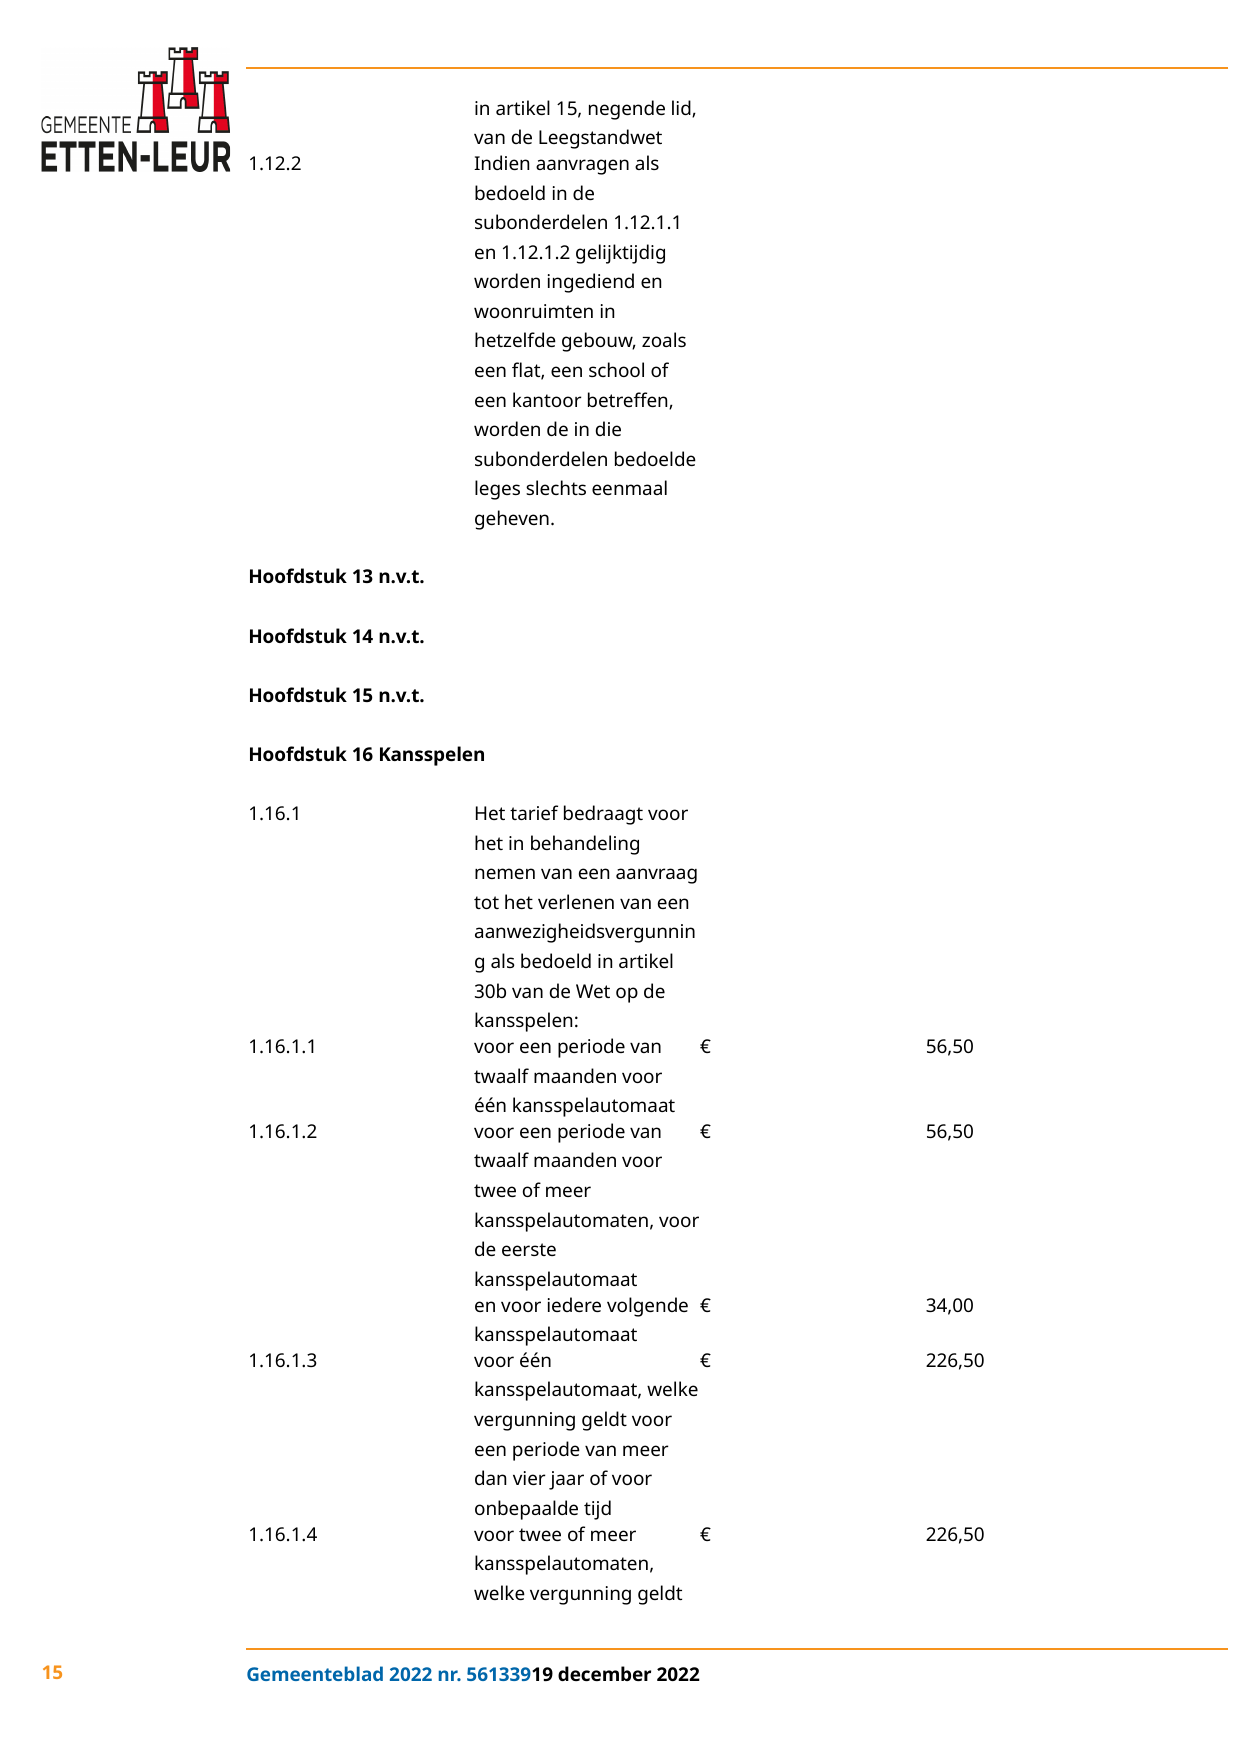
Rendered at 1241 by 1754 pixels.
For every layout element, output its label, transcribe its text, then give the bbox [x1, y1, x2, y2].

table_cell 1.12.2 [248, 150, 474, 531]
table_header [700, 800, 926, 1033]
table_cell voor één kansspelautomaat, welke vergunning geldt voor een periode van meer dan vier jaar of voor onbepaalde tijd [474, 1347, 700, 1521]
table_cell 226,50 [926, 1347, 1152, 1521]
table_cell voor een periode van twaalf maanden voor twee of meer kansspelautomaten, voor de eerste kansspelautomaat [474, 1118, 700, 1292]
table_cell 1.16.1.4 [248, 1521, 474, 1606]
picture [41, 47, 231, 172]
text Hoofdstuk 13 n.v.t. [248, 564, 1152, 589]
table_cell € [700, 1521, 926, 1606]
table_header Het tarief bedraagt voor het in behandeling nemen van een aanvraag tot het verlenen van een aanwezigheidsvergunning als bedoeld in artikel 30b van de Wet op de kansspelen: [474, 800, 700, 1033]
table_cell 34,00 [926, 1292, 1152, 1347]
table_cell [926, 150, 1152, 531]
table_cell [700, 95, 926, 150]
table_cell 1.16.1.2 [248, 1118, 474, 1347]
table_cell € [700, 1033, 926, 1118]
table_cell Indien aanvragen als bedoeld in de subonderdelen 1.12.1.1 en 1.12.1.2 gelijktijdig worden ingediend en woonruimten in hetzelfde gebouw, zoals een flat, een school of een kantoor betreffen, worden de in die subonderdelen bedoelde leges slechts eenmaal geheven. [474, 150, 700, 531]
table_cell 56,50 [926, 1118, 1152, 1292]
table_cell € [700, 1292, 926, 1347]
table_cell 56,50 [926, 1033, 1152, 1118]
text Hoofdstuk 14 n.v.t. [248, 623, 1152, 648]
table_cell [248, 95, 474, 150]
table_cell voor een periode van twaalf maanden voor één kansspelautomaat [474, 1033, 700, 1118]
table_cell € [700, 1118, 926, 1292]
table_cell [926, 95, 1152, 150]
table_cell € [700, 1347, 926, 1521]
table_header [926, 800, 1152, 1033]
text Hoofdstuk 16 Kansspelen [248, 741, 1152, 767]
table_header 1.16.1 [248, 800, 474, 1033]
table_cell 1.16.1.1 [248, 1033, 474, 1118]
table_cell voor twee of meer kansspelautomaten, welke vergunning geldt [474, 1521, 700, 1606]
table_cell in artikel 15, negende lid, van de Leegstandwet [474, 95, 700, 150]
table_cell [700, 150, 926, 531]
text Hoofdstuk 15 n.v.t. [248, 682, 1152, 708]
table_cell 1.16.1.3 [248, 1347, 474, 1521]
table_cell en voor iedere volgende kansspelautomaat [474, 1292, 700, 1347]
table_cell 226,50 [926, 1521, 1152, 1606]
